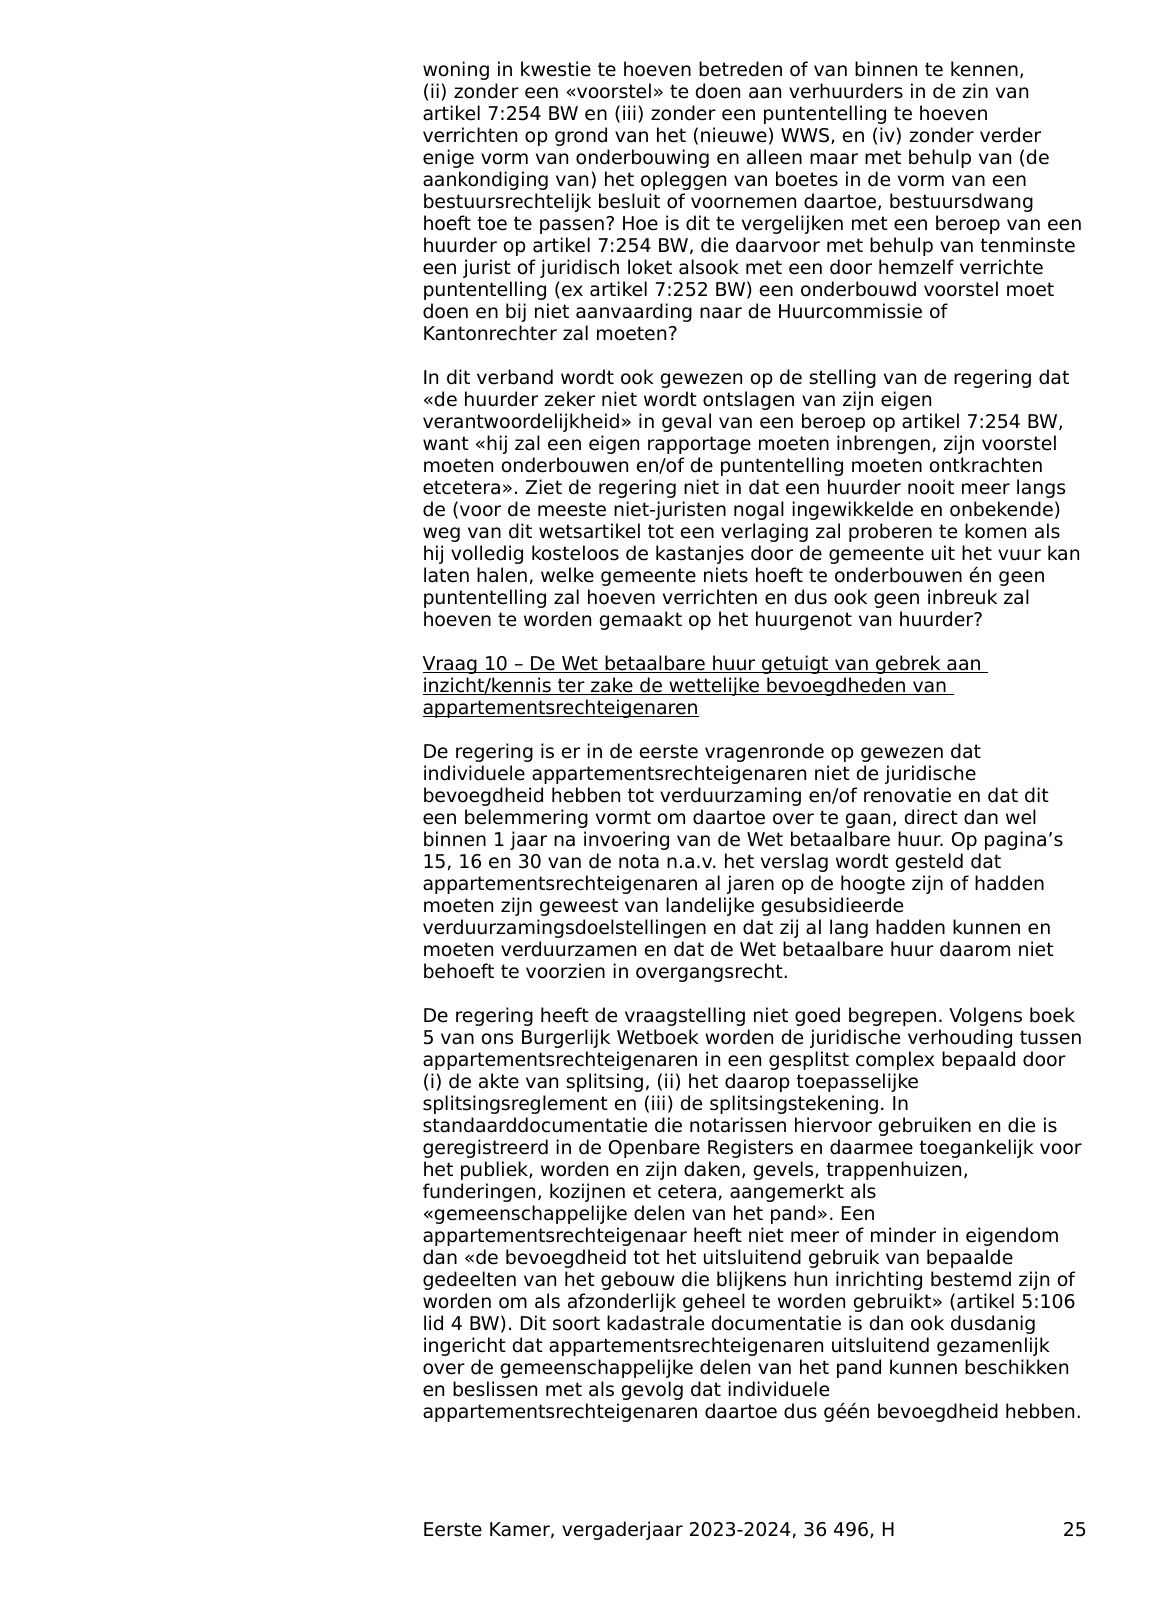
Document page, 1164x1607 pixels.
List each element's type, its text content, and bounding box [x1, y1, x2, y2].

subtitle Vraag 10 – De Wet betaalbare huur getuigt van gebrek aan inzicht/kennis ter zake de wettelijke bevoegdheden van appartementsrechteigenaren [422, 653, 1087, 719]
text De regering heeft de vraagstelling niet goed begrepen. Volgens boek 5 van ons Burgerlijk Wetboek worden de juridische verhouding tussen appartementsrechteigenaren in een gesplitst complex bepaald door (i) de akte van splitsing, (ii) het daarop toepasselijke splitsingsreglement en (iii) de splitsingstekening. In standaarddocumentatie die notarissen hiervoor gebruiken en die is geregistreerd in de Openbare Registers en daarmee toegankelijk voor het publiek, worden en zijn daken, gevels, trappenhuizen, funderingen, kozijnen et cetera, aangemerkt als «gemeenschappelijke delen van het pand». Een appartementsrechteigenaar heeft niet meer of minder in eigendom dan «de bevoegdheid tot het uitsluitend gebruik van bepaalde gedeelten van het gebouw die blijkens hun inrichting bestemd zijn of worden om als afzonderlijk geheel te worden gebruikt» (artikel 5:106 lid 4 BW). Dit soort kadastrale documentatie is dan ook dusdanig ingericht dat appartementsrechteigenaren uitsluitend gezamenlijk over de gemeenschappelijke delen van het pand kunnen beschikken en beslissen met als gevolg dat individuele appartementsrechteigenaren daartoe dus géén bevoegdheid hebben. [422, 1005, 1087, 1423]
text In dit verband wordt ook gewezen op de stelling van de regering dat «de huurder zeker niet wordt ontslagen van zijn eigen verantwoordelijkheid» in geval van een beroep op artikel 7:254 BW, want «hij zal een eigen rapportage moeten inbrengen, zijn voorstel moeten onderbouwen en/of de puntentelling moeten ontkrachten etcetera». Ziet de regering niet in dat een huurder nooit meer langs de (voor de meeste niet-juristen nogal ingewikkelde en onbekende) weg van dit wetsartikel tot een verlaging zal proberen te komen als hij volledig kosteloos de kastanjes door de gemeente uit het vuur kan laten halen, welke gemeente niets hoeft te onderbouwen én geen puntentelling zal hoeven verrichten en dus ook geen inbreuk zal hoeven te worden gemaakt op het huurgenot van huurder? [422, 367, 1087, 631]
text De regering is er in de eerste vragenronde op gewezen dat individuele appartementsrechteigenaren niet de juridische bevoegdheid hebben tot verduurzaming en/of renovatie en dat dit een belemmering vormt om daartoe over te gaan, direct dan wel binnen 1 jaar na invoering van de Wet betaalbare huur. Op pagina’s 15, 16 en 30 van de nota n.a.v. het verslag wordt gesteld dat appartementsrechteigenaren al jaren op de hoogte zijn of hadden moeten zijn geweest van landelijke gesubsidieerde verduurzamingsdoelstellingen en dat zij al lang hadden kunnen en moeten verduurzamen en dat de Wet betaalbare huur daarom niet behoeft te voorzien in overgangsrecht. [422, 741, 1087, 983]
text woning in kwestie te hoeven betreden of van binnen te kennen, (ii) zonder een «voorstel» te doen aan verhuurders in de zin van artikel 7:254 BW en (iii) zonder een puntentelling te hoeven verrichten op grond van het (nieuwe) WWS, en (iv) zonder verder enige vorm van onderbouwing en alleen maar met behulp van (de aankondiging van) het opleggen van boetes in de vorm van een bestuursrechtelijk besluit of voornemen daartoe, bestuursdwang hoeft toe te passen? Hoe is dit te vergelijken met een beroep van een huurder op artikel 7:254 BW, die daarvoor met behulp van tenminste een jurist of juridisch loket alsook met een door hemzelf verrichte puntentelling (ex artikel 7:252 BW) een onderbouwd voorstel moet doen en bij niet aanvaarding naar de Huurcommissie of Kantonrechter zal moeten? [422, 59, 1087, 345]
